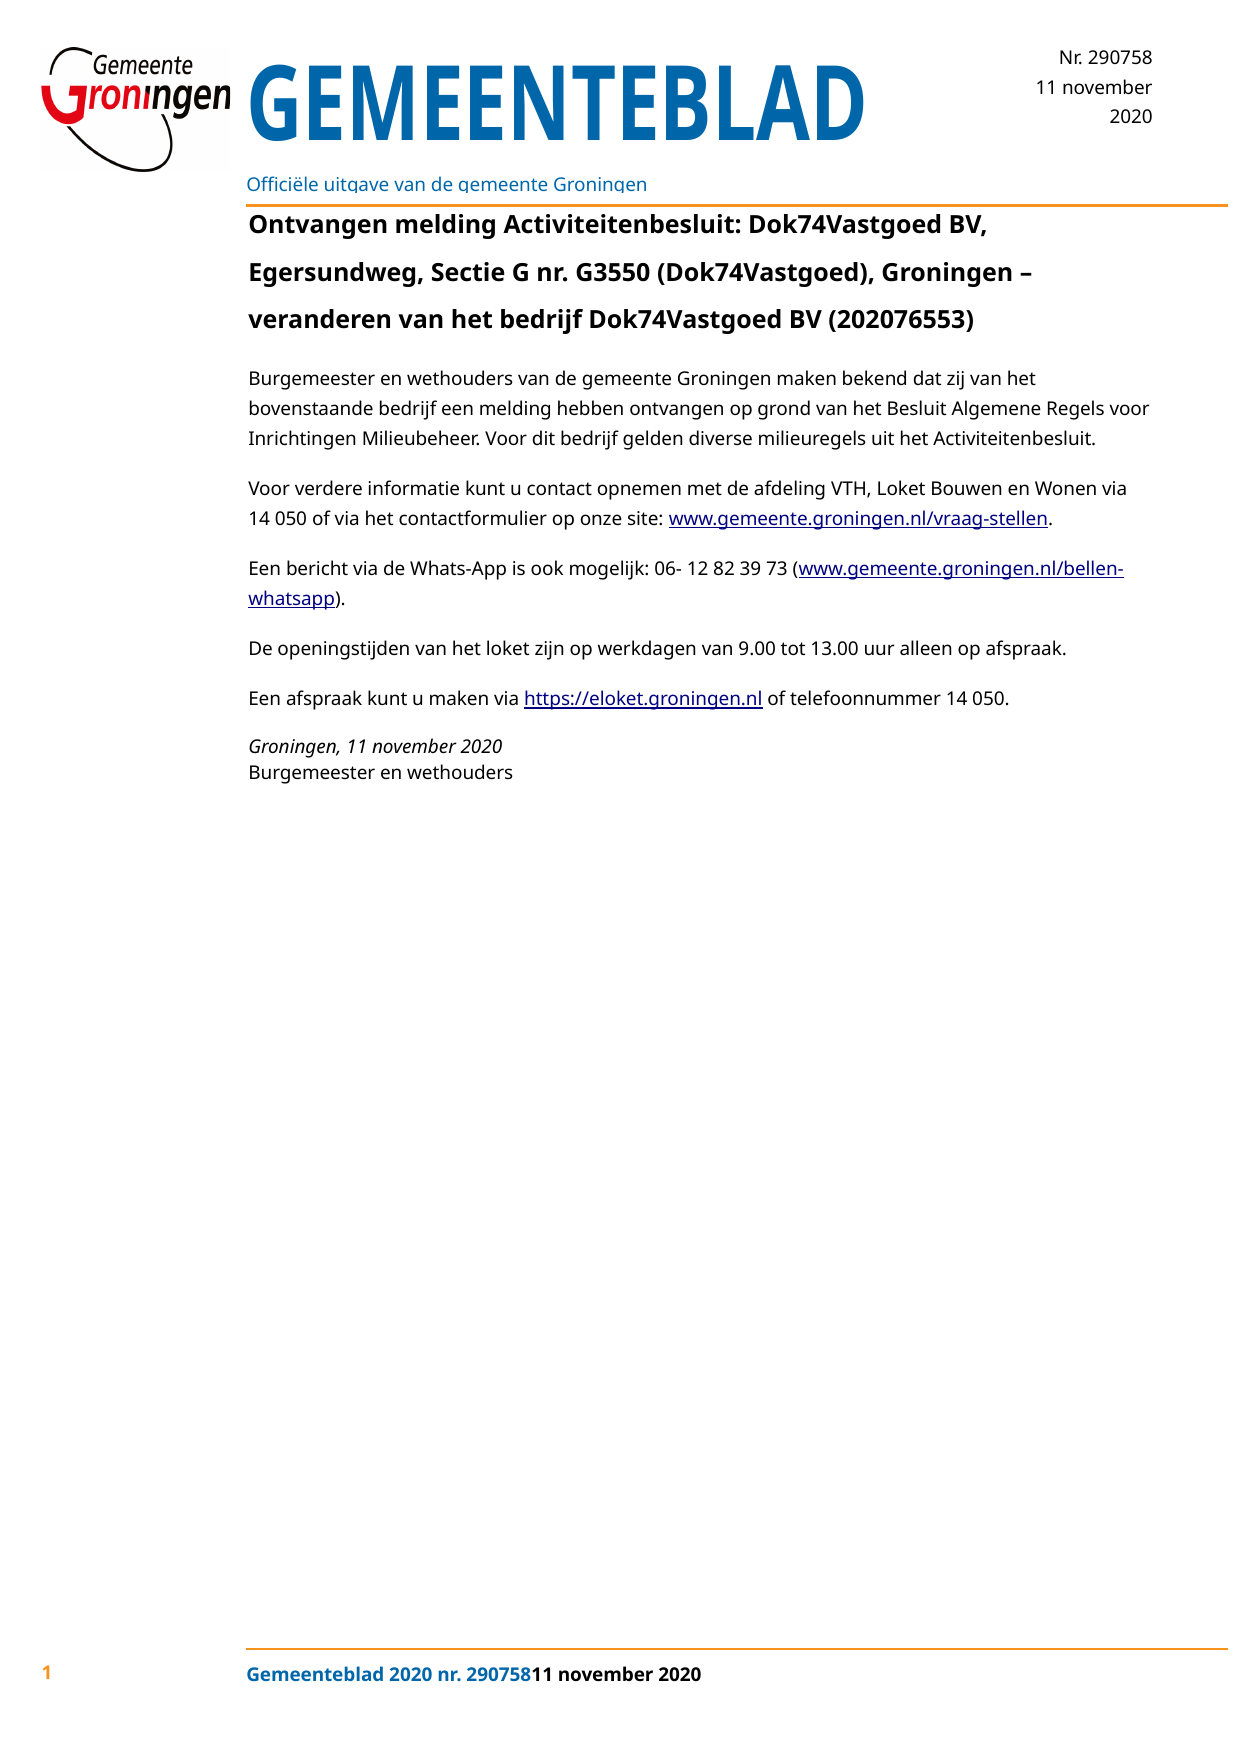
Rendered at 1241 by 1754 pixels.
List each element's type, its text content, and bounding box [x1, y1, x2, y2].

text Ontvangen melding Activiteitenbesluit: Dok74Vastgoed BV, Egersundweg, Sectie G nr. G3550 (Dok74Vastgoed), Groningen – veranderen van het bedrijf Dok74Vastgoed BV (202076553) [248, 207, 1152, 336]
text Burgemeester en wethouders van de gemeente Groningen maken bekend dat zij van het bovenstaande bedrijf een melding hebben ontvangen op grond van het Besluit Algemene Regels voor Inrichtingen Milieubeheer. Voor dit bedrijf gelden diverse milieuregels uit het Activiteitenbesluit. [248, 366, 1152, 450]
text Een bericht via de Whats-App is ook mogelijk: 06- 12 82 39 73 (www.gemeente.groningen.nl/bellen-whatsapp). [248, 555, 1152, 610]
text Voor verdere informatie kunt u contact opnemen met de afdeling VTH, Loket Bouwen en Wonen via 14 050 of via het contactformulier op onze site: www.gemeente.groningen.nl/vraag-stellen. [248, 475, 1152, 530]
text De openingstijden van het loket zijn op werkdagen van 9.00 tot 13.00 uur alleen op afspraak. [248, 635, 1152, 661]
text Groningen, 11 november 2020 [248, 733, 1152, 759]
text Burgemeester en wethouders [248, 759, 1152, 785]
picture [41, 47, 231, 172]
text Een afspraak kunt u maken via https://eloket.groningen.nl of telefoonnummer 14 050. [248, 686, 1152, 711]
